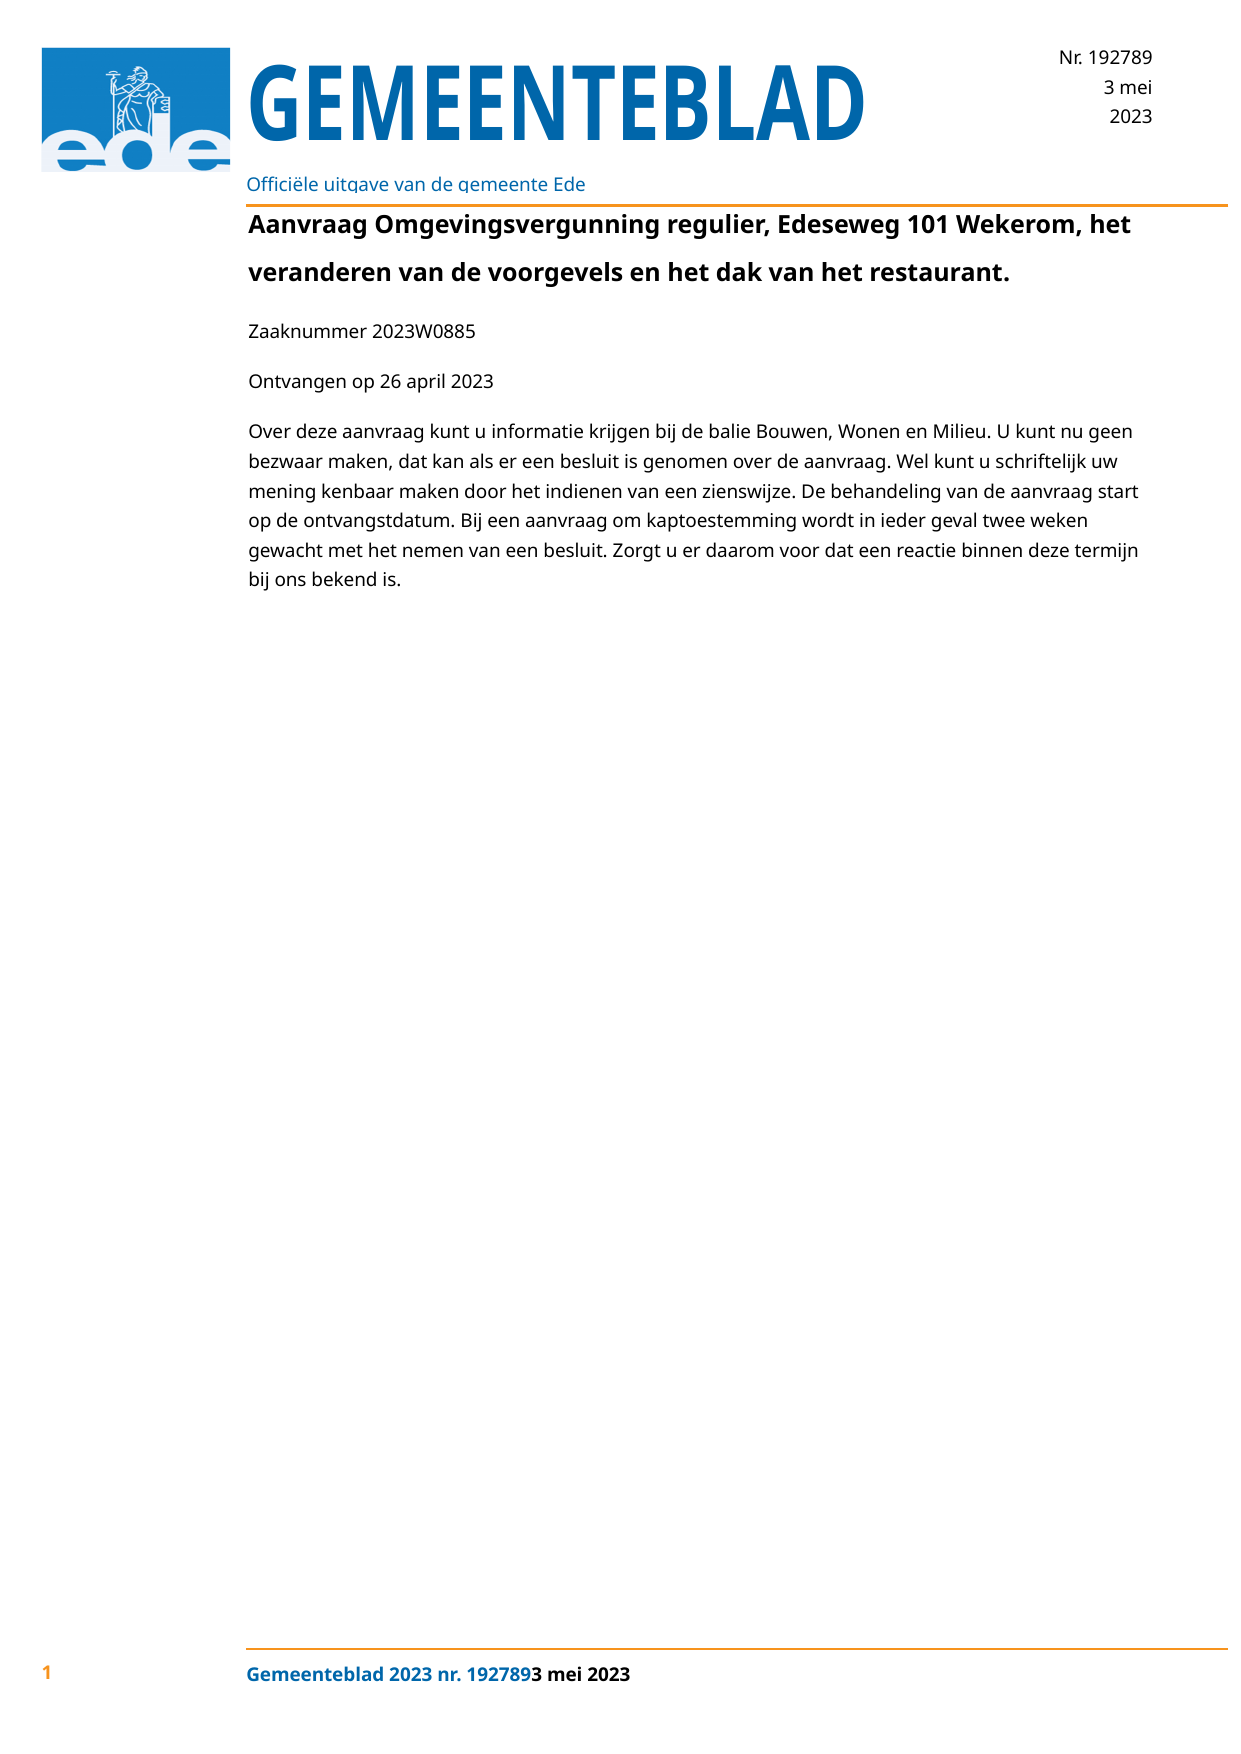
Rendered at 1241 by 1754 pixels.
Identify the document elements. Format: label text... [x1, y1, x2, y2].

text Aanvraag Omgevingsvergunning regulier, Edeseweg 101 Wekerom, het veranderen van de voorgevels en het dak van het restaurant. [248, 207, 1152, 288]
text Over deze aanvraag kunt u informatie krijgen bij de balie Bouwen, Wonen en Milieu. U kunt nu geen bezwaar maken, dat kan als er een besluit is genomen over de aanvraag. Wel kunt u schriftelijk uw mening kenbaar maken door het indienen van een zienswijze. De behandeling van de aanvraag start op de ontvangstdatum. Bij een aanvraag om kaptoestemming wordt in ieder geval twee weken gewacht met het nemen van een besluit. Zorgt u er daarom voor dat een reactie binnen deze termijn bij ons bekend is. [248, 419, 1152, 592]
text Ontvangen op 26 april 2023 [248, 368, 1152, 394]
text Zaaknummer 2023W0885 [248, 318, 1152, 344]
picture [41, 47, 231, 172]
